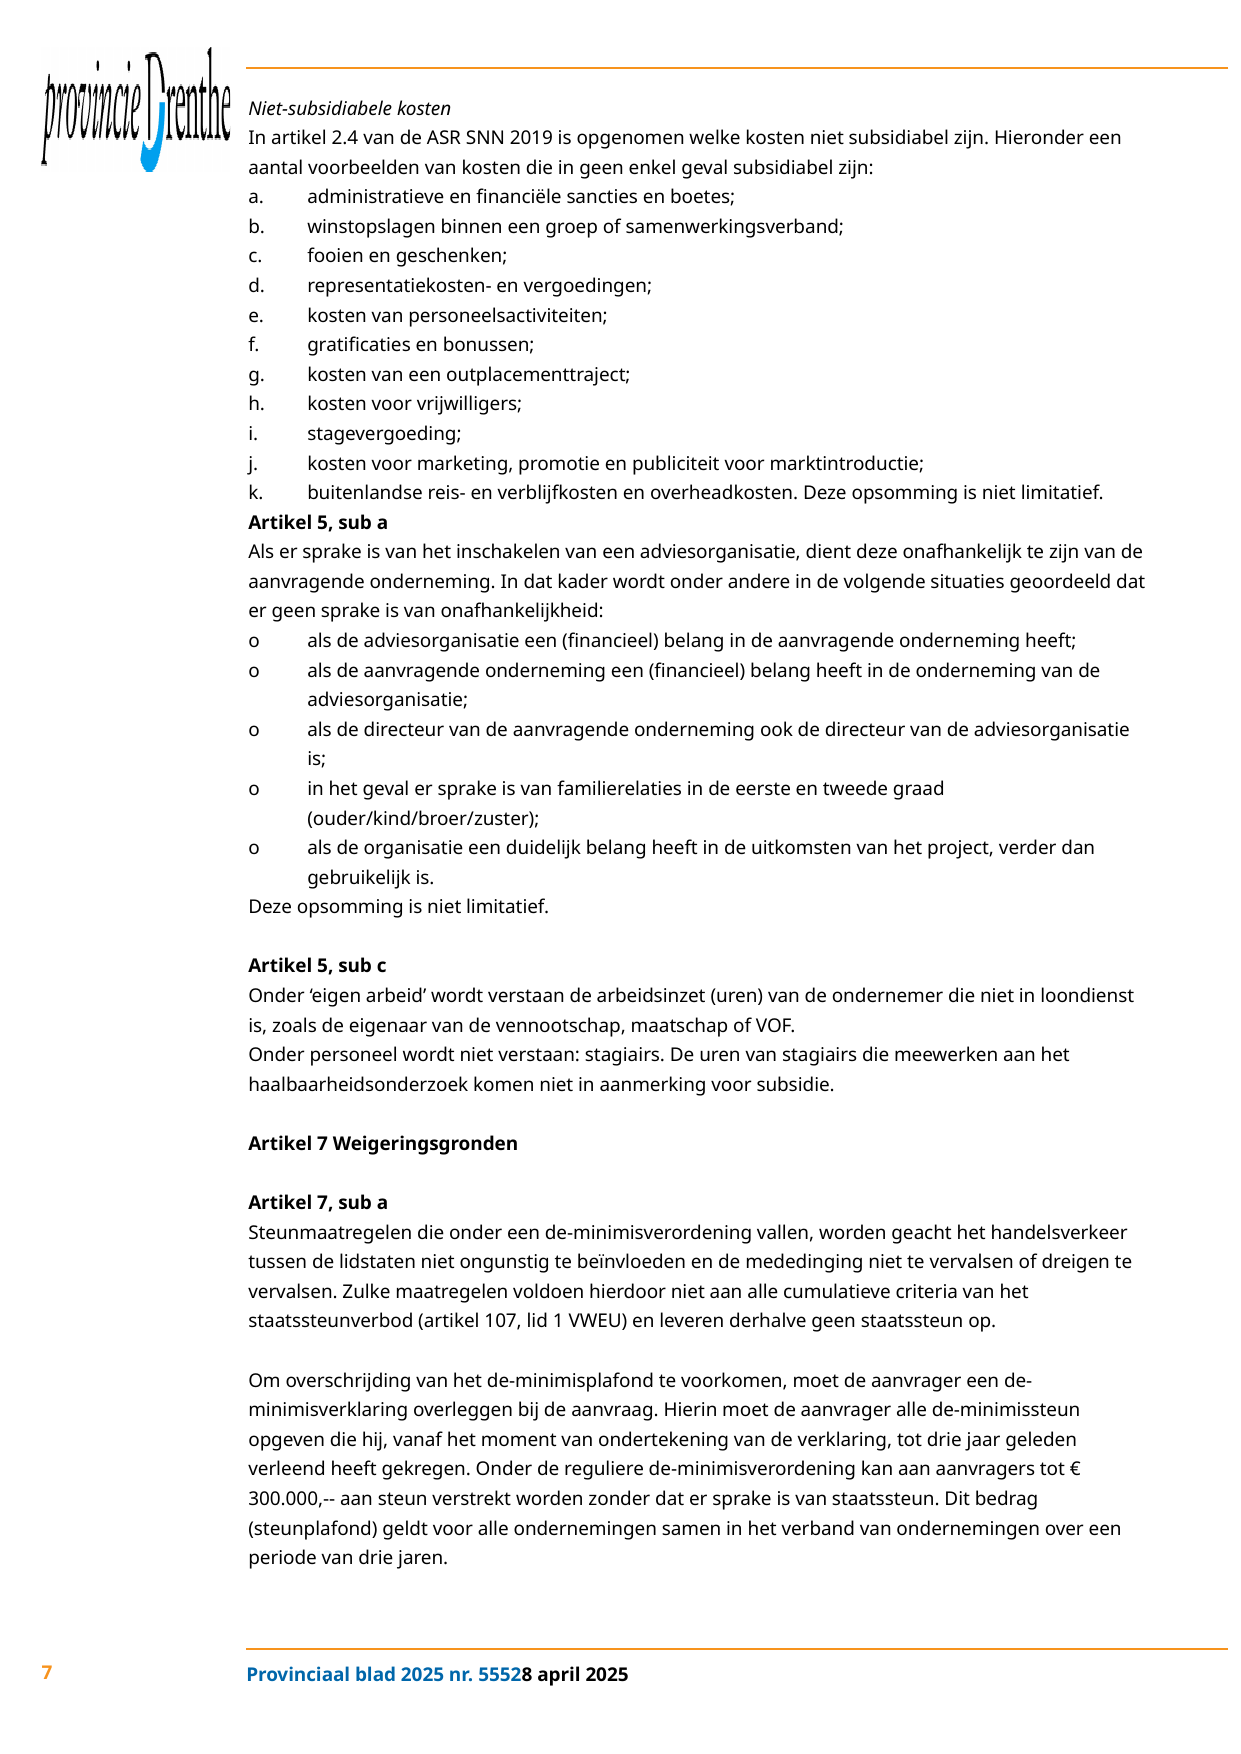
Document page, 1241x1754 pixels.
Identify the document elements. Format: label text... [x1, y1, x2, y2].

list kosten voor vrijwilligers; [248, 391, 1152, 416]
list als de aanvragende onderneming een (financieel) belang heeft in de onderneming van de adviesorganisatie; [248, 657, 1152, 712]
text In artikel 2.4 van de ASR SNN 2019 is opgenomen welke kosten niet subsidiabel zijn. Hieronder een aantal voorbeelden van kosten die in geen enkel geval subsidiabel zijn: [248, 124, 1152, 180]
list representatiekosten- en vergoedingen; [248, 272, 1152, 298]
list gratificaties en bonussen; [248, 331, 1152, 357]
list buitenlandse reis- en verblijfkosten en overheadkosten. Deze opsomming is niet limitatief. [248, 479, 1152, 505]
text Deze opsomming is niet limitatief. [248, 893, 1152, 919]
text Onder ‘eigen arbeid’ wordt verstaan de arbeidsinzet (uren) van de ondernemer die niet in loondienst is, zoals de eigenaar van de vennootschap, maatschap of VOF. [248, 982, 1152, 1038]
list als de directeur van de aanvragende onderneming ook de directeur van de adviesorganisatie is; [248, 716, 1152, 771]
text Artikel 7, sub a [248, 1189, 1152, 1215]
list als de organisatie een duidelijk belang heeft in de uitkomsten van het project, verder dan gebruikelijk is. [248, 834, 1152, 890]
list fooien en geschenken; [248, 243, 1152, 268]
list in het geval er sprake is van familierelaties in de eerste en tweede graad (ouder/kind/broer/zuster); [248, 775, 1152, 831]
text Onder personeel wordt niet verstaan: stagiairs. De uren van stagiairs die meewerken aan het haalbaarheidsonderzoek komen niet in aanmerking voor subsidie. [248, 1041, 1152, 1097]
list administratieve en financiële sancties en boetes; [248, 183, 1152, 209]
list stagevergoeding; [248, 420, 1152, 446]
text Niet-subsidiabele kosten [248, 95, 1152, 121]
text Om overschrijding van het de-minimisplafond te voorkomen, moet de aanvrager een de-minimisverklaring overleggen bij de aanvraag. Hierin moet de aanvrager alle de-minimissteun opgeven die hij, vanaf het moment van ondertekening van de verklaring, tot drie jaar geleden verleend heeft gekregen. Onder de reguliere de-minimisverordening kan aan aanvragers tot € 300.000,-- aan steun verstrekt worden zonder dat er sprake is van staatssteun. Dit bedrag (steunplafond) geldt voor alle ondernemingen samen in het verband van ondernemingen over een periode van drie jaren. [248, 1367, 1152, 1570]
list als de adviesorganisatie een (financieel) belang in de aanvragende onderneming heeft; [248, 627, 1152, 653]
text Steunmaatregelen die onder een de-minimisverordening vallen, worden geacht het handelsverkeer tussen de lidstaten niet ongunstig te beïnvloeden en de mededinging niet te vervalsen of dreigen te vervalsen. Zulke maatregelen voldoen hierdoor niet aan alle cumulatieve criteria van het staatssteunverbod (artikel 107, lid 1 VWEU) en leveren derhalve geen staatssteun op. [248, 1219, 1152, 1333]
list kosten van een outplacementtraject; [248, 361, 1152, 387]
text Artikel 5, sub c [248, 953, 1152, 978]
text Als er sprake is van het inschakelen van een adviesorganisatie, dient deze onafhankelijk te zijn van de aanvragende onderneming. In dat kader wordt onder andere in de volgende situaties geoordeeld dat er geen sprake is van onafhankelijkheid: [248, 538, 1152, 623]
list kosten voor marketing, promotie en publiciteit voor marktintroductie; [248, 450, 1152, 476]
list kosten van personeelsactiviteiten; [248, 302, 1152, 328]
list winstopslagen binnen een groep of samenwerkingsverband; [248, 213, 1152, 239]
picture [41, 47, 231, 172]
text Artikel 5, sub a [248, 509, 1152, 535]
text Artikel 7 Weigeringsgronden [248, 1130, 1152, 1156]
